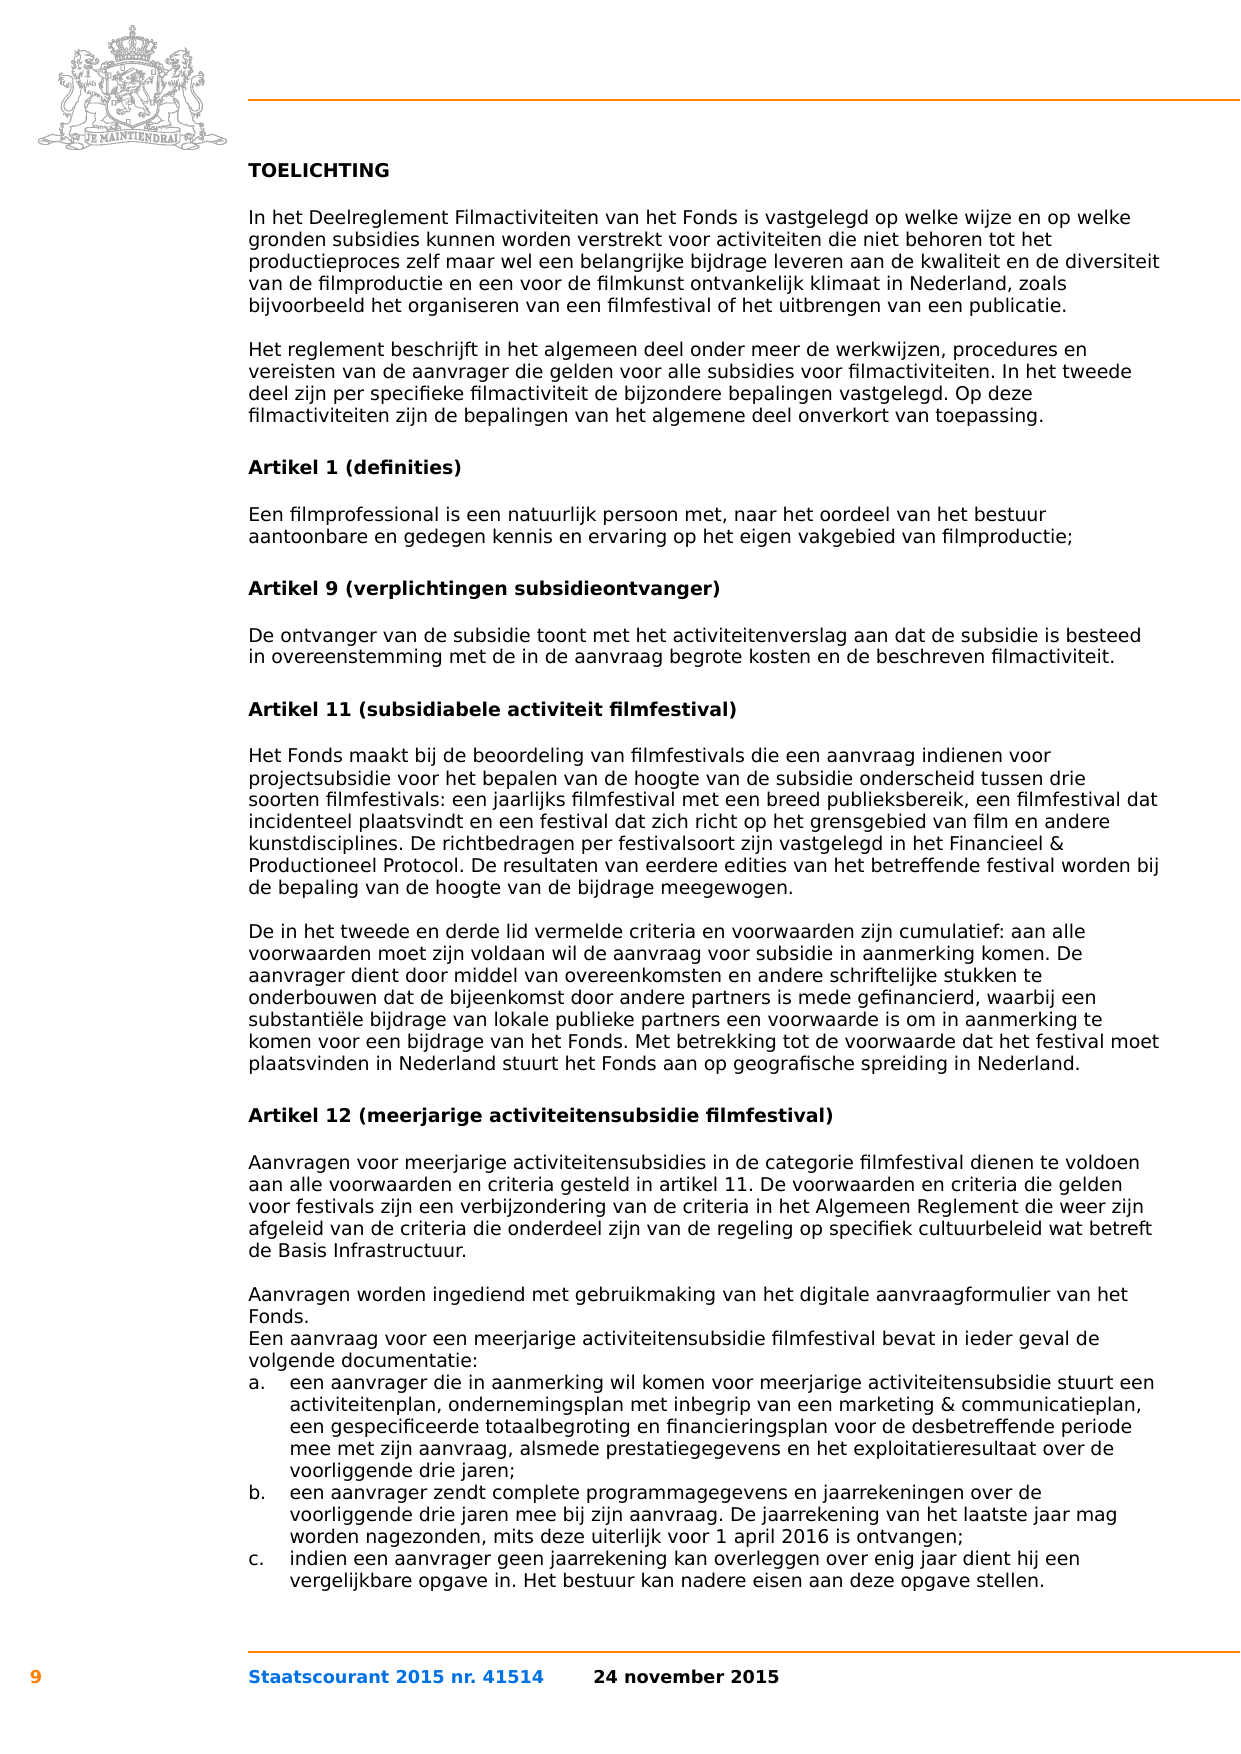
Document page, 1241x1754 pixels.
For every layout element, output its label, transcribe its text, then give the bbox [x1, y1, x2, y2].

text Een aanvraag voor een meerjarige activiteitensubsidie filmfestival bevat in ieder geval de volgende documentatie: [248, 1328, 1163, 1372]
text Aanvragen voor meerjarige activiteitensubsidies in de categorie filmfestival dienen te voldoen aan alle voorwaarden en criteria gesteld in artikel 11. De voorwaarden en criteria die gelden voor festivals zijn een verbijzondering van de criteria in het Algemeen Reglement die weer zijn afgeleid van de criteria die onderdeel zijn van de regeling op specifiek cultuurbeleid wat betreft de Basis Infrastructuur. [248, 1152, 1163, 1262]
subtitle Artikel 1 (definities) [248, 457, 1163, 478]
subtitle Artikel 11 (subsidiabele activiteit filmfestival) [248, 698, 1163, 720]
text In het Deelreglement Filmactiviteiten van het Fonds is vastgelegd op welke wijze en op welke gronden subsidies kunnen worden verstrekt voor activiteiten die niet behoren tot het productieproces zelf maar wel een belangrijke bijdrage leveren aan de kwaliteit en de diversiteit van de filmproductie en een voor de filmkunst ontvankelijk klimaat in Nederland, zoals bijvoorbeeld het organiseren van een filmfestival of het uitbrengen van een publicatie. [248, 207, 1163, 317]
text Aanvragen worden ingediend met gebruikmaking van het digitale aanvraagformulier van het Fonds. [248, 1284, 1163, 1328]
text c. indien een aanvrager geen jaarrekening kan overleggen over enig jaar dient hij een vergelijkbare opgave in. Het bestuur kan nadere eisen aan deze opgave stellen. [248, 1547, 1163, 1591]
subtitle Artikel 9 (verplichtingen subsidieontvanger) [248, 577, 1163, 599]
text Een filmprofessional is een natuurlijk persoon met, naar het oordeel van het bestuur aantoonbare en gedegen kennis en ervaring op het eigen vakgebied van filmproductie; [248, 503, 1163, 547]
text Het reglement beschrijft in het algemeen deel onder meer de werkwijzen, procedures en vereisten van de aanvrager die gelden voor alle subsidies voor filmactiviteiten. In het tweede deel zijn per specifieke filmactiviteit de bijzondere bepalingen vastgelegd. Op deze filmactiviteiten zijn de bepalingen van het algemene deel onverkort van toepassing. [248, 339, 1163, 427]
subtitle Artikel 12 (meerjarige activiteitensubsidie filmfestival) [248, 1105, 1163, 1127]
picture [38, 25, 227, 150]
text De in het tweede en derde lid vermelde criteria en voorwaarden zijn cumulatief: aan alle voorwaarden moet zijn voldaan wil de aanvraag voor subsidie in aanmerking komen. De aanvrager dient door middel van overeenkomsten en andere schriftelijke stukken te onderbouwen dat de bijeenkomst door andere partners is mede gefinancierd, waarbij een substantiële bijdrage van lokale publieke partners een voorwaarde is om in aanmerking te komen voor een bijdrage van het Fonds. Met betrekking tot de voorwaarde dat het festival moet plaatsvinden in Nederland stuurt het Fonds aan op geografische spreiding in Nederland. [248, 921, 1163, 1075]
text b. een aanvrager zendt complete programmagegevens en jaarrekeningen over de voorliggende drie jaren mee bij zijn aanvraag. De jaarrekening van het laatste jaar mag worden nagezonden, mits deze uiterlijk voor 1 april 2016 is ontvangen; [248, 1482, 1163, 1547]
text a. een aanvrager die in aanmerking wil komen voor meerjarige activiteitensubsidie stuurt een activiteitenplan, ondernemingsplan met inbegrip van een marketing & communicatieplan, een gespecificeerde totaalbegroting en financieringsplan voor de desbetreffende periode mee met zijn aanvraag, alsmede prestatiegegevens en het exploitatieresultaat over de voorliggende drie jaren; [248, 1372, 1163, 1482]
text De ontvanger van de subsidie toont met het activiteitenverslag aan dat de subsidie is besteed in overeenstemming met de in de aanvraag begrote kosten en de beschreven filmactiviteit. [248, 624, 1163, 668]
text Het Fonds maakt bij de beoordeling van filmfestivals die een aanvraag indienen voor projectsubsidie voor het bepalen van de hoogte van de subsidie onderscheid tussen drie soorten filmfestivals: een jaarlijks filmfestival met een breed publieksbereik, een filmfestival dat incidenteel plaatsvindt en een festival dat zich richt op het grensgebied van film en andere kunstdisciplines. De richtbedragen per festivalsoort zijn vastgelegd in het Financieel & Productioneel Protocol. De resultaten van eerdere edities van het betreffende festival worden bij de bepaling van de hoogte van de bijdrage meegewogen. [248, 745, 1163, 899]
subtitle TOELICHTING [248, 160, 1163, 182]
